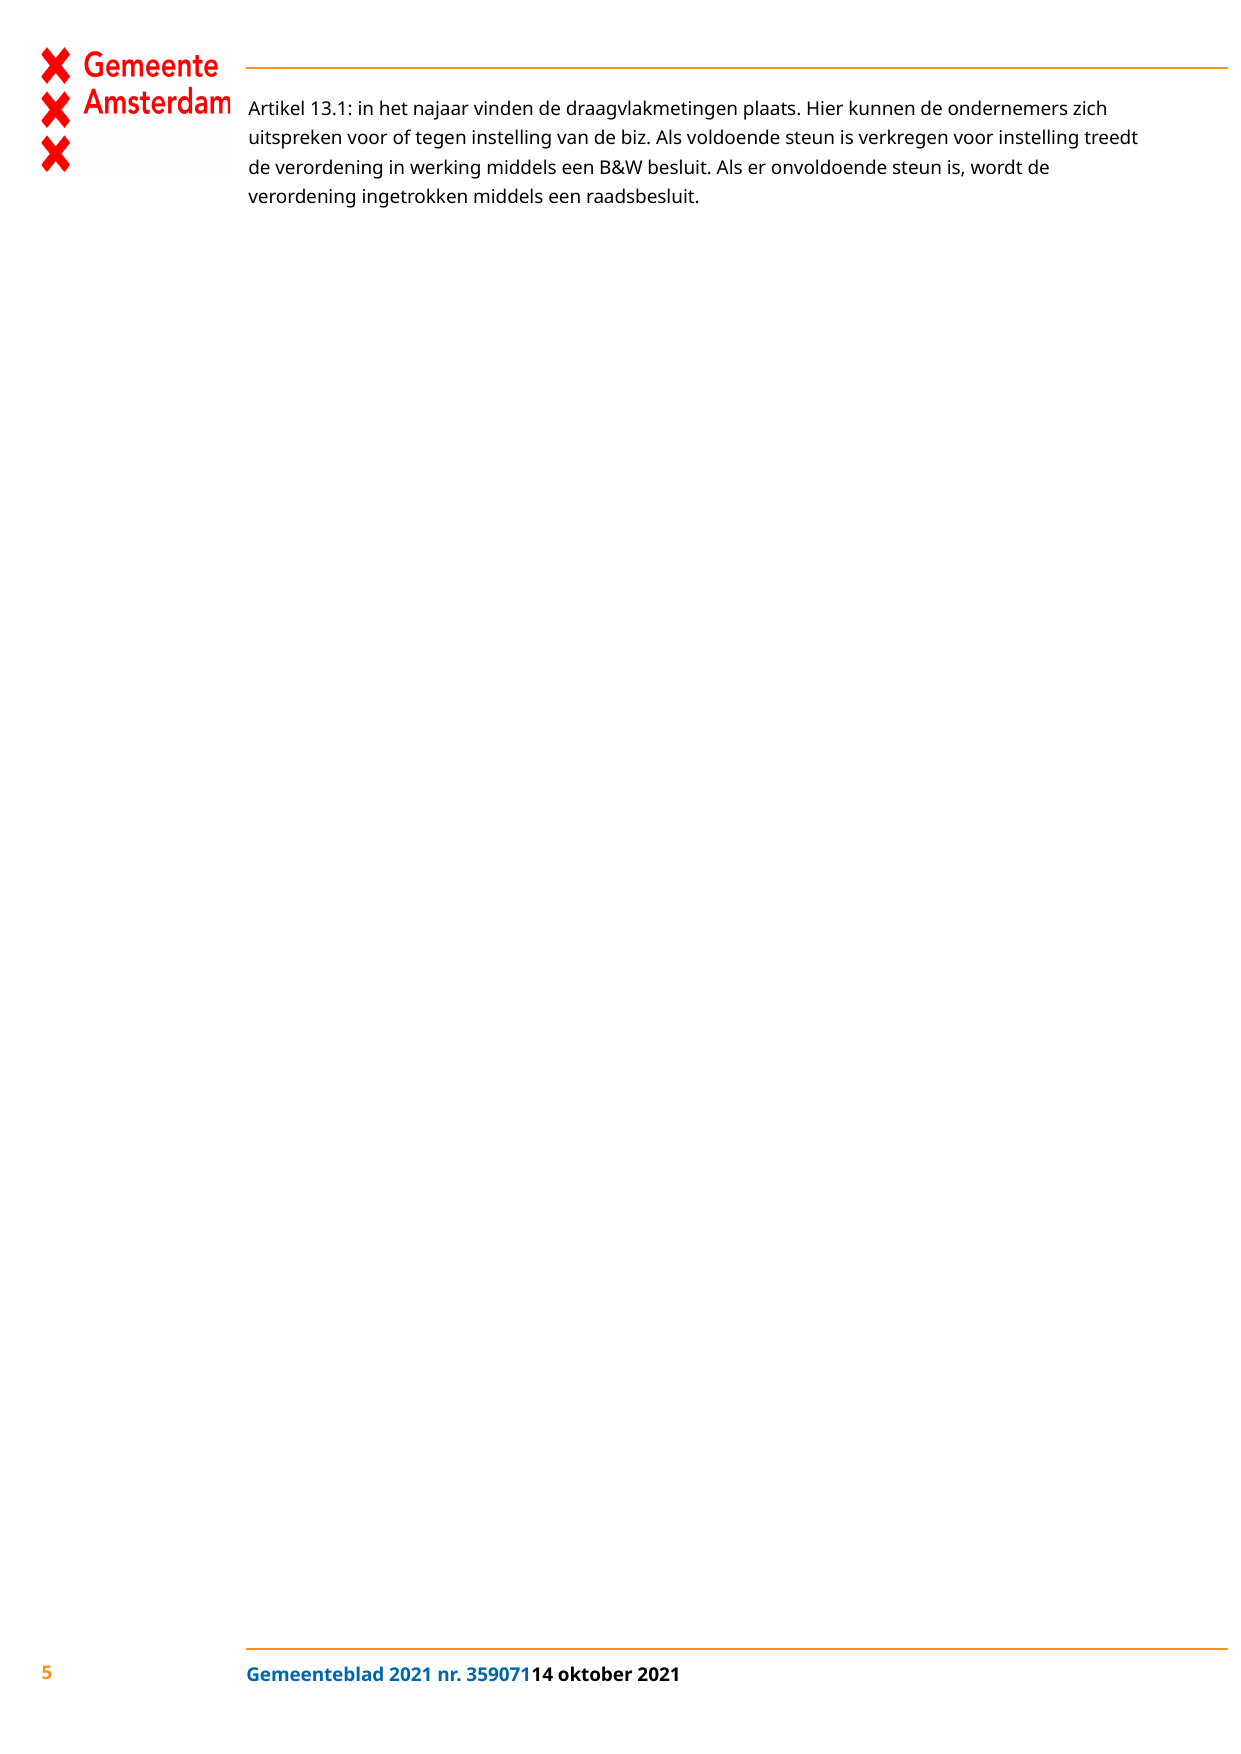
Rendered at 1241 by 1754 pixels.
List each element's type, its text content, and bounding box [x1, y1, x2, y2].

picture [41, 47, 231, 172]
text Artikel 13.1: in het najaar vinden de draagvlakmetingen plaats. Hier kunnen de ondernemers zich uitspreken voor of tegen instelling van de biz. Als voldoende steun is verkregen voor instelling treedt de verordening in werking middels een B&W besluit. Als er onvoldoende steun is, wordt de verordening ingetrokken middels een raadsbesluit. [248, 95, 1152, 209]
